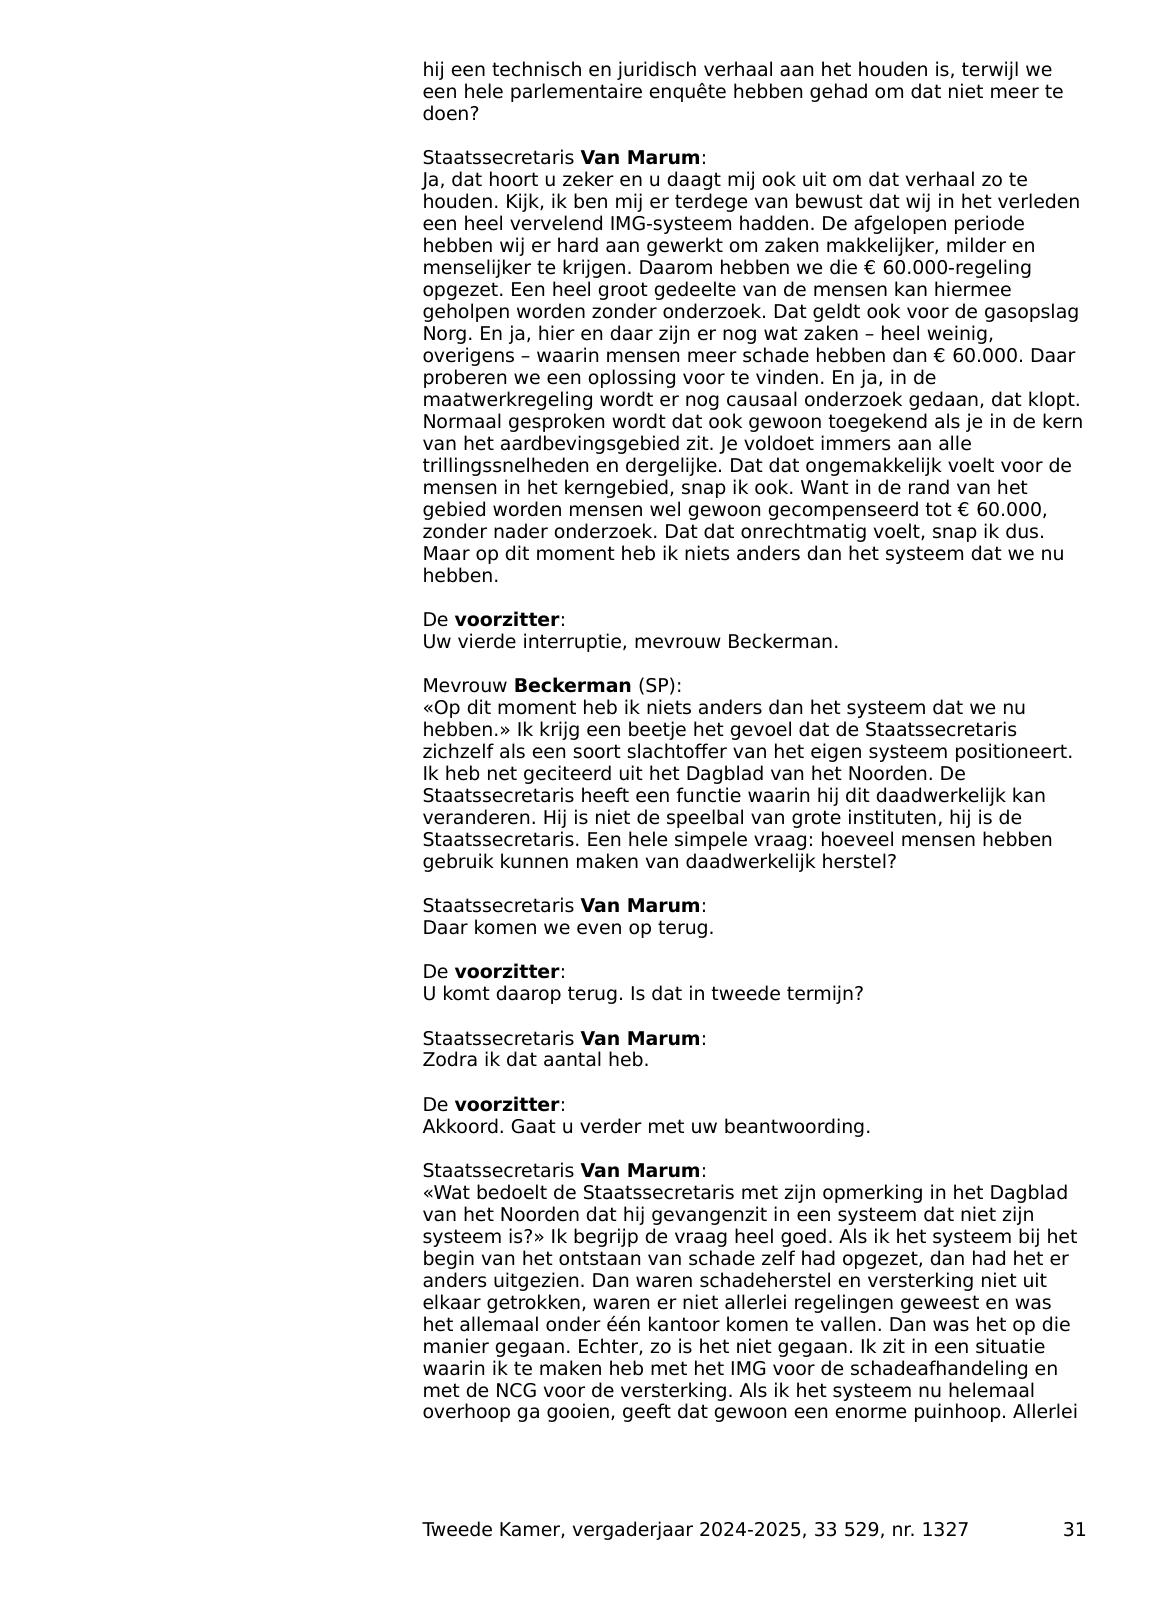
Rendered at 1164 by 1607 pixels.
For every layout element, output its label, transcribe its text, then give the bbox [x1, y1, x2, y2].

text Staatssecretaris Van Marum: [422, 1027, 1087, 1049]
text hij een technisch en juridisch verhaal aan het houden is, terwijl we een hele parlementaire enquête hebben gehad om dat niet meer te doen? [422, 59, 1087, 125]
text Uw vierde interruptie, mevrouw Beckerman. [422, 631, 1087, 653]
text Staatssecretaris Van Marum: [422, 147, 1087, 169]
text Zodra ik dat aantal heb. [422, 1049, 1087, 1071]
text Ja, dat hoort u zeker en u daagt mij ook uit om dat verhaal zo te houden. Kijk, ik ben mij er terdege van bewust dat wij in het verleden een heel vervelend IMG-systeem hadden. De afgelopen periode hebben wij er hard aan gewerkt om zaken makkelijker, milder en menselijker te krijgen. Daarom hebben we die € 60.000-regeling opgezet. Een heel groot gedeelte van de mensen kan hiermee geholpen worden zonder onderzoek. Dat geldt ook voor de gasopslag Norg. En ja, hier en daar zijn er nog wat zaken – heel weinig, overigens – waarin mensen meer schade hebben dan € 60.000. Daar proberen we een oplossing voor te vinden. En ja, in de maatwerkregeling wordt er nog causaal onderzoek gedaan, dat klopt. Normaal gesproken wordt dat ook gewoon toegekend als je in de kern van het aardbevingsgebied zit. Je voldoet immers aan alle trillingssnelheden en dergelijke. Dat dat ongemakkelijk voelt voor de mensen in het kerngebied, snap ik ook. Want in de rand van het gebied worden mensen wel gewoon gecompenseerd tot € 60.000, zonder nader onderzoek. Dat dat onrechtmatig voelt, snap ik dus. Maar op dit moment heb ik niets anders dan het systeem dat we nu hebben. [422, 169, 1087, 587]
text «Wat bedoelt de Staatssecretaris met zijn opmerking in het Dagblad van het Noorden dat hij gevangenzit in een systeem dat niet zijn systeem is?» Ik begrijp de vraag heel goed. Als ik het systeem bij het begin van het ontstaan van schade zelf had opgezet, dan had het er anders uitgezien. Dan waren schadeherstel en versterking niet uit elkaar getrokken, waren er niet allerlei regelingen geweest en was het allemaal onder één kantoor komen te vallen. Dan was het op die manier gegaan. Echter, zo is het niet gegaan. Ik zit in een situatie waarin ik te maken heb met het IMG voor de schadeafhandeling en met de NCG voor de versterking. Als ik het systeem nu helemaal overhoop ga gooien, geeft dat gewoon een enorme puinhoop. Allerlei [422, 1182, 1087, 1423]
text «Op dit moment heb ik niets anders dan het systeem dat we nu hebben.» Ik krijg een beetje het gevoel dat de Staatssecretaris zichzelf als een soort slachtoffer van het eigen systeem positioneert. Ik heb net geciteerd uit het Dagblad van het Noorden. De Staatssecretaris heeft een functie waarin hij dit daadwerkelijk kan veranderen. Hij is niet de speelbal van grote instituten, hij is de Staatssecretaris. Een hele simpele vraag: hoeveel mensen hebben gebruik kunnen maken van daadwerkelijk herstel? [422, 697, 1087, 873]
text Staatssecretaris Van Marum: [422, 1160, 1087, 1182]
text De voorzitter: [422, 961, 1087, 983]
text De voorzitter: [422, 1093, 1087, 1116]
text Mevrouw Beckerman (SP): [422, 675, 1087, 697]
text De voorzitter: [422, 609, 1087, 631]
text Daar komen we even op terug. [422, 917, 1087, 939]
text U komt daarop terug. Is dat in tweede termijn? [422, 983, 1087, 1005]
text Akkoord. Gaat u verder met uw beantwoording. [422, 1116, 1087, 1137]
text Staatssecretaris Van Marum: [422, 895, 1087, 917]
